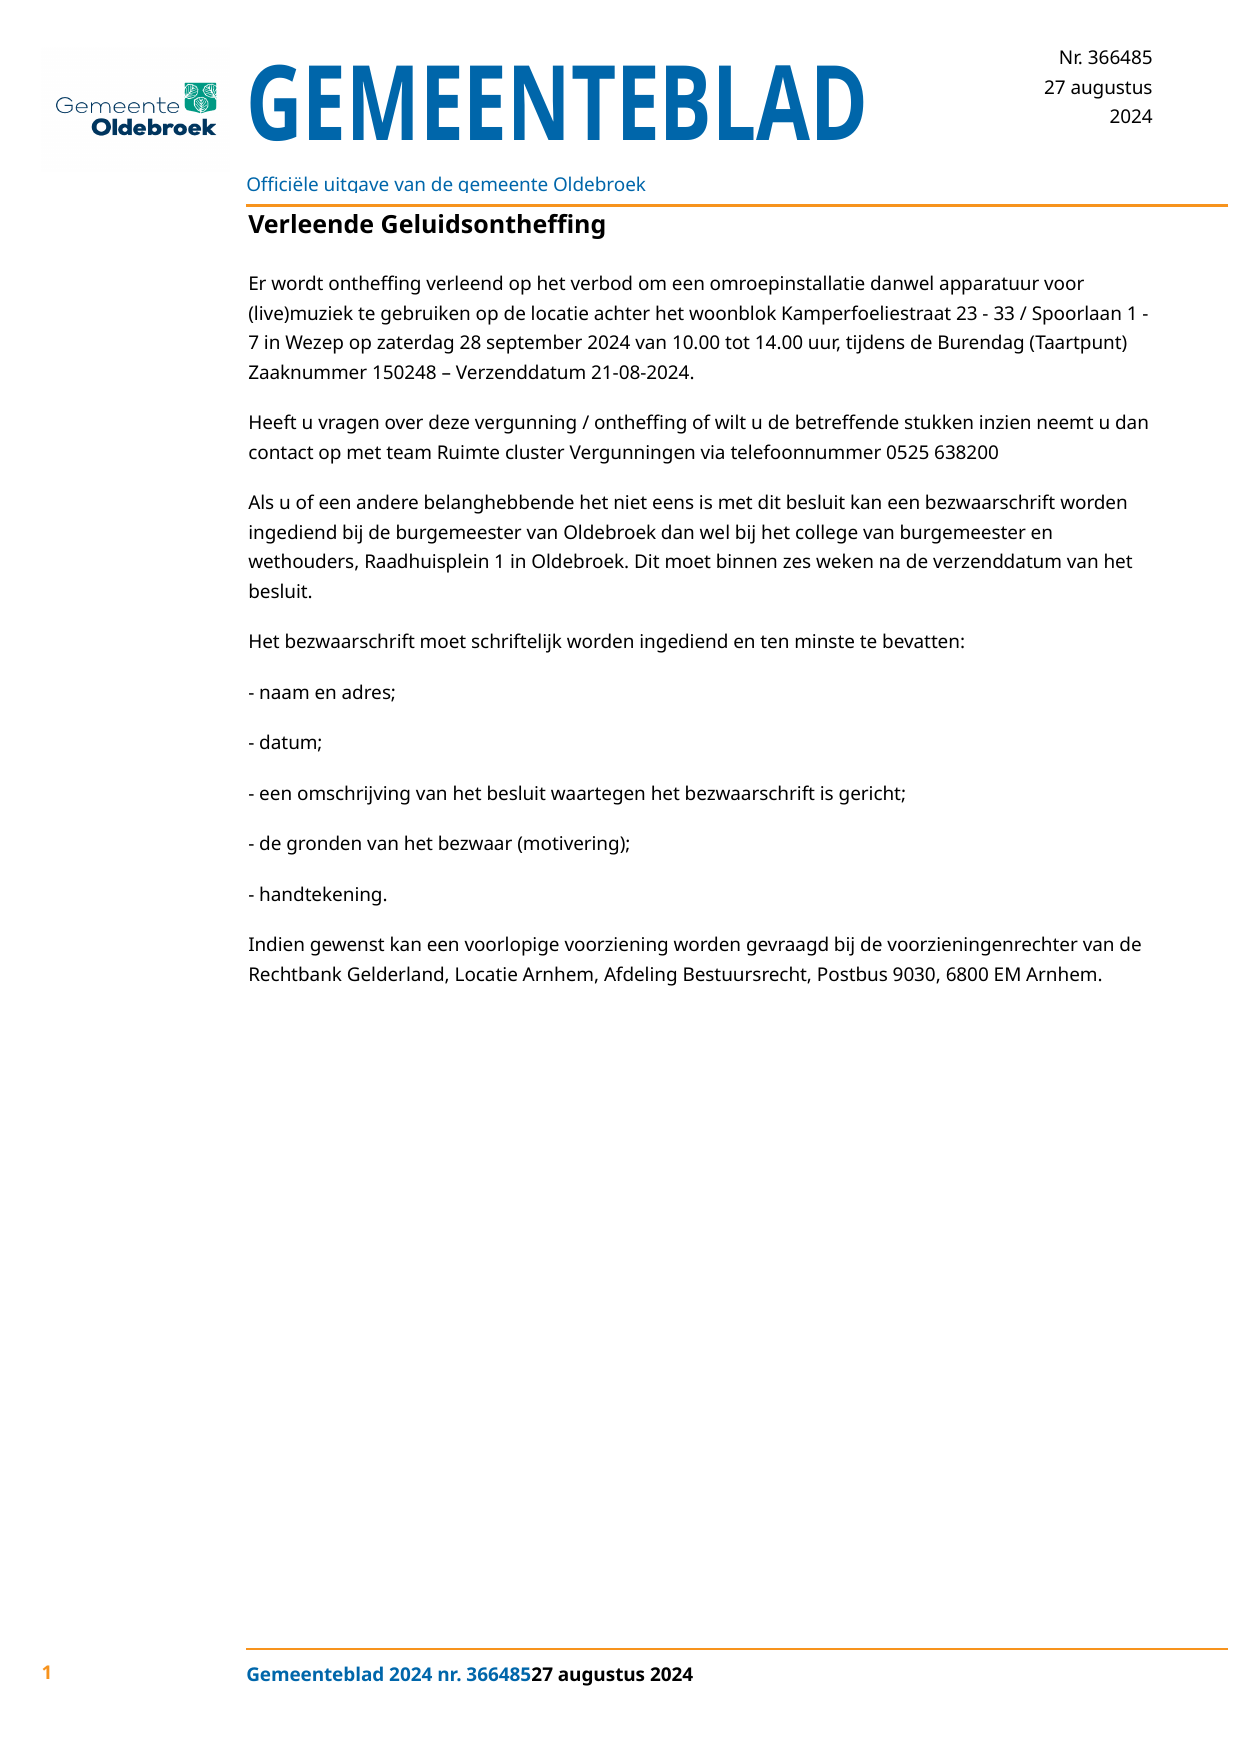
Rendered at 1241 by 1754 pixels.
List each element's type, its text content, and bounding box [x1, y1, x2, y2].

text Indien gewenst kan een voorlopige voorziening worden gevraagd bij de voorzieningenrechter van de Rechtbank Gelderland, Locatie Arnhem, Afdeling Bestuursrecht, Postbus 9030, 6800 EM Arnhem. [248, 931, 1152, 986]
text Heeft u vragen over deze vergunning / ontheffing of wilt u de betreffende stukken inzien neemt u dan contact op met team Ruimte cluster Vergunningen via telefoonnummer 0525 638200 [248, 409, 1152, 465]
text Verleende Geluidsontheffing [248, 207, 1152, 241]
text - een omschrijving van het besluit waartegen het bezwaarschrift is gericht; [248, 780, 1152, 806]
picture [41, 47, 231, 172]
text - de gronden van het bezwaar (motivering); [248, 830, 1152, 856]
text - datum; [248, 729, 1152, 755]
text Het bezwaarschrift moet schriftelijk worden ingediend en ten minste te bevatten: [248, 629, 1152, 654]
text - naam en adres; [248, 679, 1152, 705]
text - handtekening. [248, 881, 1152, 906]
text Als u of een andere belanghebbende het niet eens is met dit besluit kan een bezwaarschrift worden ingediend bij de burgemeester van Oldebroek dan wel bij het college van burgemeester en wethouders, Raadhuisplein 1 in Oldebroek. Dit moet binnen zes weken na de verzenddatum van het besluit. [248, 489, 1152, 604]
text Er wordt ontheffing verleend op het verbod om een omroepinstallatie danwel apparatuur voor (live)muziek te gebruiken op de locatie achter het woonblok Kamperfoeliestraat 23 - 33 / Spoorlaan 1 -7 in Wezep op zaterdag 28 september 2024 van 10.00 tot 14.00 uur, tijdens de Burendag (Taartpunt) Zaaknummer 150248 – Verzenddatum 21-08-2024. [248, 270, 1152, 385]
